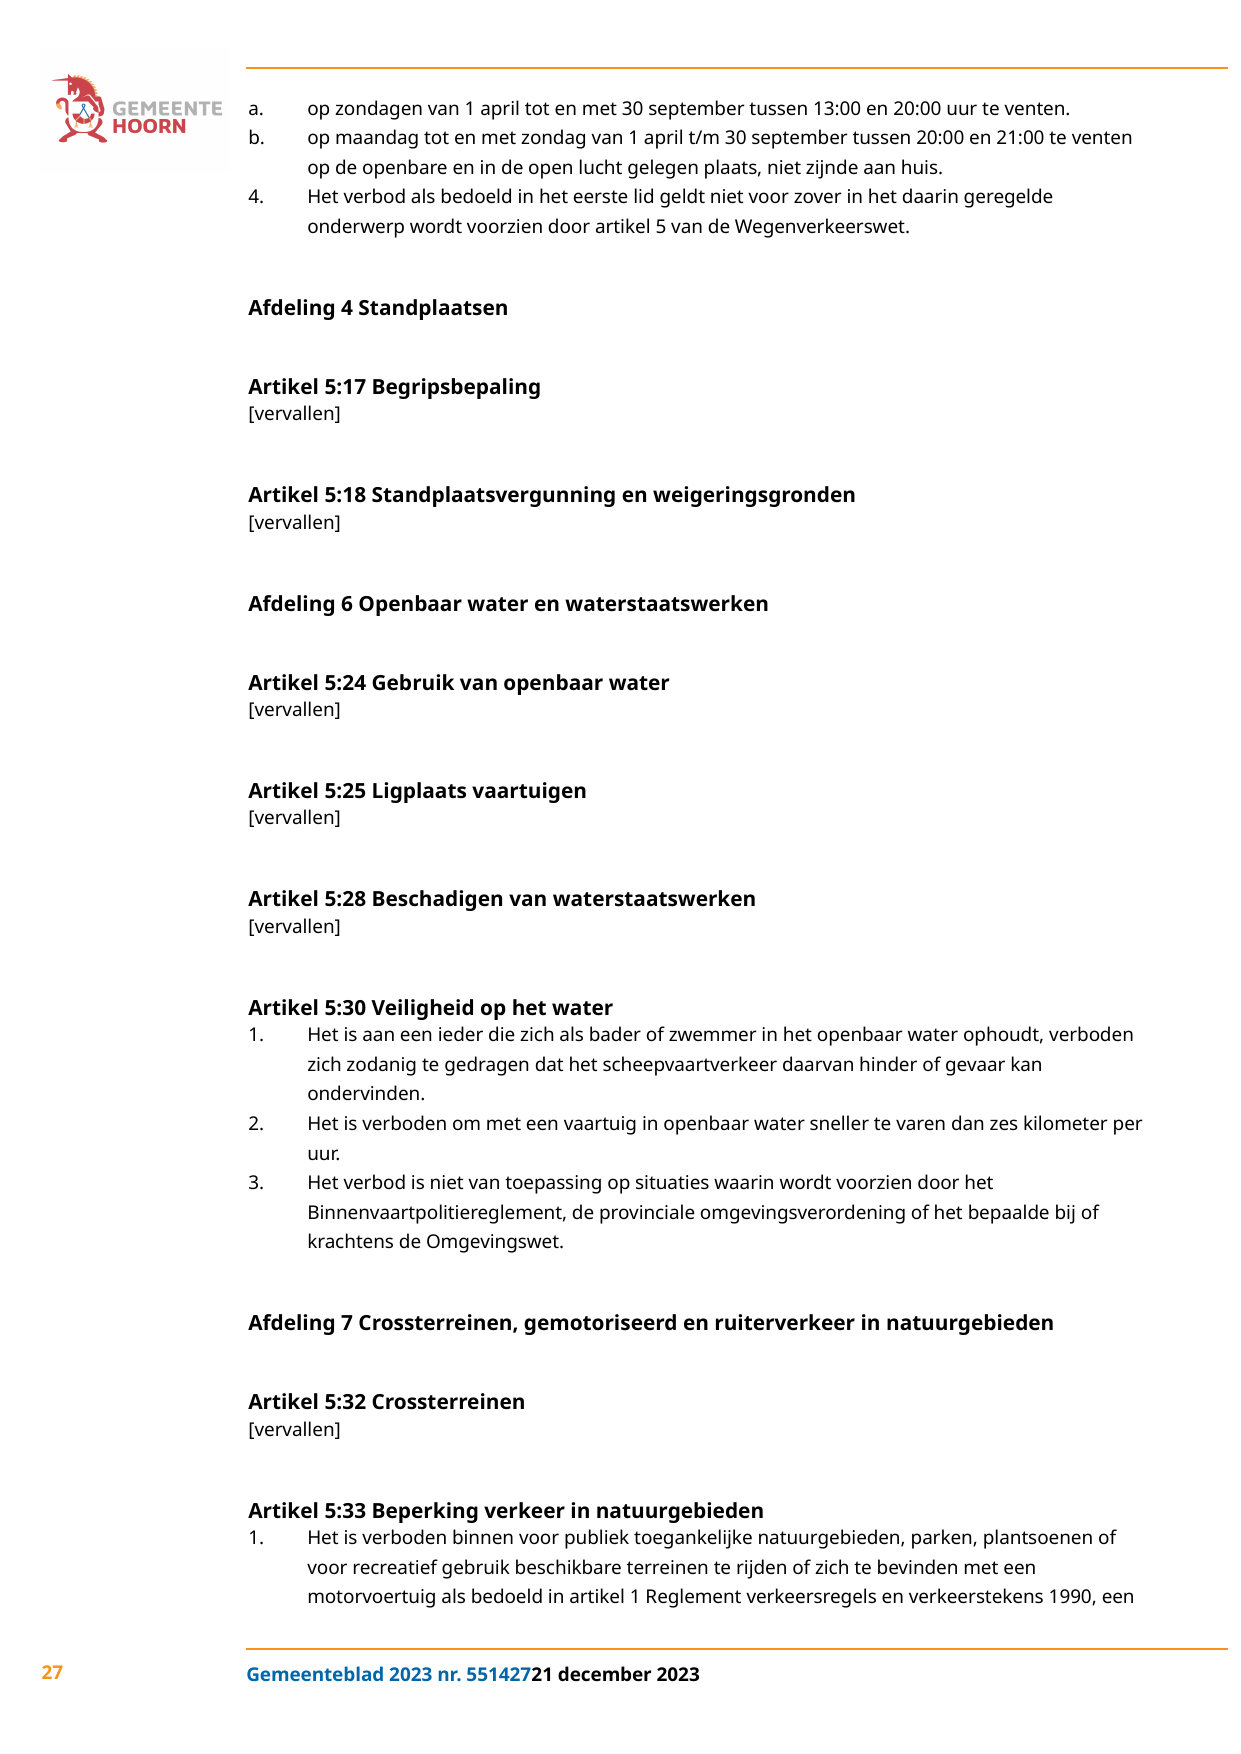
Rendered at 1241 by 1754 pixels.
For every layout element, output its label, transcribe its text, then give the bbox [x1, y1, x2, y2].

text Afdeling 4 Standplaatsen [248, 293, 1152, 322]
text Afdeling 7 Crossterreinen, gemotoriseerd en ruiterverkeer in natuurgebieden [248, 1308, 1152, 1337]
text Artikel 5:33 Beperking verkeer in natuurgebieden [248, 1496, 1152, 1524]
text Afdeling 6 Openbaar water en waterstaatswerken [248, 589, 1152, 617]
text [vervallen] [248, 913, 1152, 939]
text Artikel 5:32 Crossterreinen [248, 1387, 1152, 1416]
list Het verbod is niet van toepassing op situaties waarin wordt voorzien door het Binnenvaartpolitiereglement, de provinciale omgevingsverordening of het bepaalde bij of krachtens de Omgevingswet. [248, 1169, 1152, 1254]
list Het is verboden binnen voor publiek toegankelijke natuurgebieden, parken, plantsoenen of voor recreatief gebruik beschikbare terreinen te rijden of zich te bevinden met een motorvoertuig als bedoeld in artikel 1 Reglement verkeersregels en verkeerstekens 1990, een [248, 1524, 1152, 1609]
picture [41, 47, 231, 172]
list Het is verboden om met een vaartuig in openbaar water sneller te varen dan zes kilometer per uur. [248, 1110, 1152, 1166]
text Artikel 5:30 Veiligheid op het water [248, 993, 1152, 1021]
text [vervallen] [248, 696, 1152, 722]
list op zondagen van 1 april tot en met 30 september tussen 13:00 en 20:00 uur te venten. [248, 95, 1152, 121]
text [vervallen] [248, 1416, 1152, 1442]
text [vervallen] [248, 804, 1152, 830]
text [vervallen] [248, 509, 1152, 534]
text Artikel 5:17 Begripsbepaling [248, 372, 1152, 400]
text [vervallen] [248, 400, 1152, 426]
list Het verbod als bedoeld in het eerste lid geldt niet voor zover in het daarin geregelde onderwerp wordt voorzien door artikel 5 van de Wegenverkeerswet. [248, 183, 1152, 239]
text Artikel 5:18 Standplaatsvergunning en weigeringsgronden [248, 480, 1152, 509]
text Artikel 5:24 Gebruik van openbaar water [248, 668, 1152, 696]
list Het is aan een ieder die zich als bader of zwemmer in het openbaar water ophoudt, verboden zich zodanig te gedragen dat het scheepvaartverkeer daarvan hinder of gevaar kan ondervinden. [248, 1021, 1152, 1106]
text Artikel 5:28 Beschadigen van waterstaatswerken [248, 884, 1152, 913]
text Artikel 5:25 Ligplaats vaartuigen [248, 776, 1152, 804]
list op maandag tot en met zondag van 1 april t/m 30 september tussen 20:00 en 21:00 te venten op de openbare en in de open lucht gelegen plaats, niet zijnde aan huis. [248, 124, 1152, 180]
